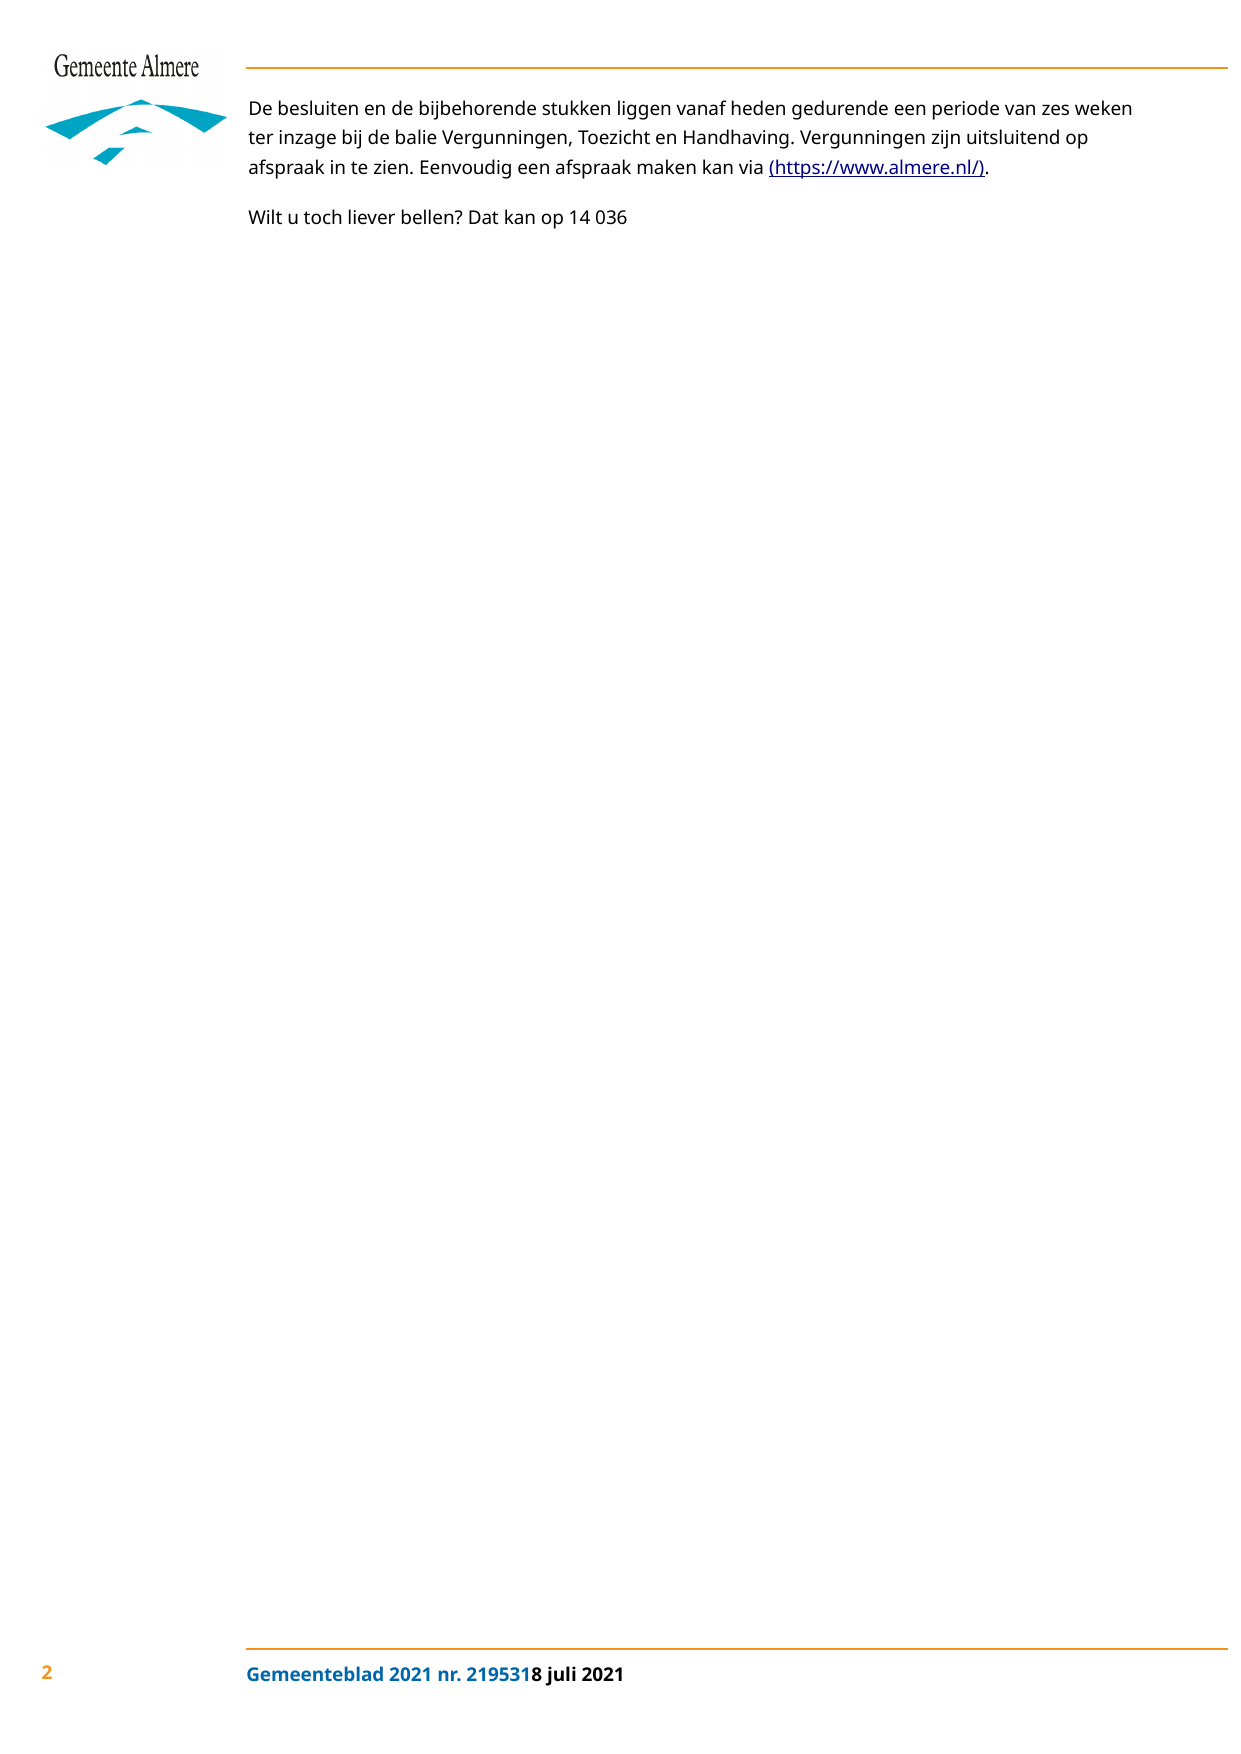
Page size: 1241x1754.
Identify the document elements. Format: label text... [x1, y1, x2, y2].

text Wilt u toch liever bellen? Dat kan op 14 036 [248, 204, 1152, 230]
picture [41, 47, 231, 172]
text De besluiten en de bijbehorende stukken liggen vanaf heden gedurende een periode van zes weken ter inzage bij de balie Vergunningen, Toezicht en Handhaving. Vergunningen zijn uitsluitend op afspraak in te zien. Eenvoudig een afspraak maken kan via (https://www.almere.nl/). [248, 95, 1152, 180]
